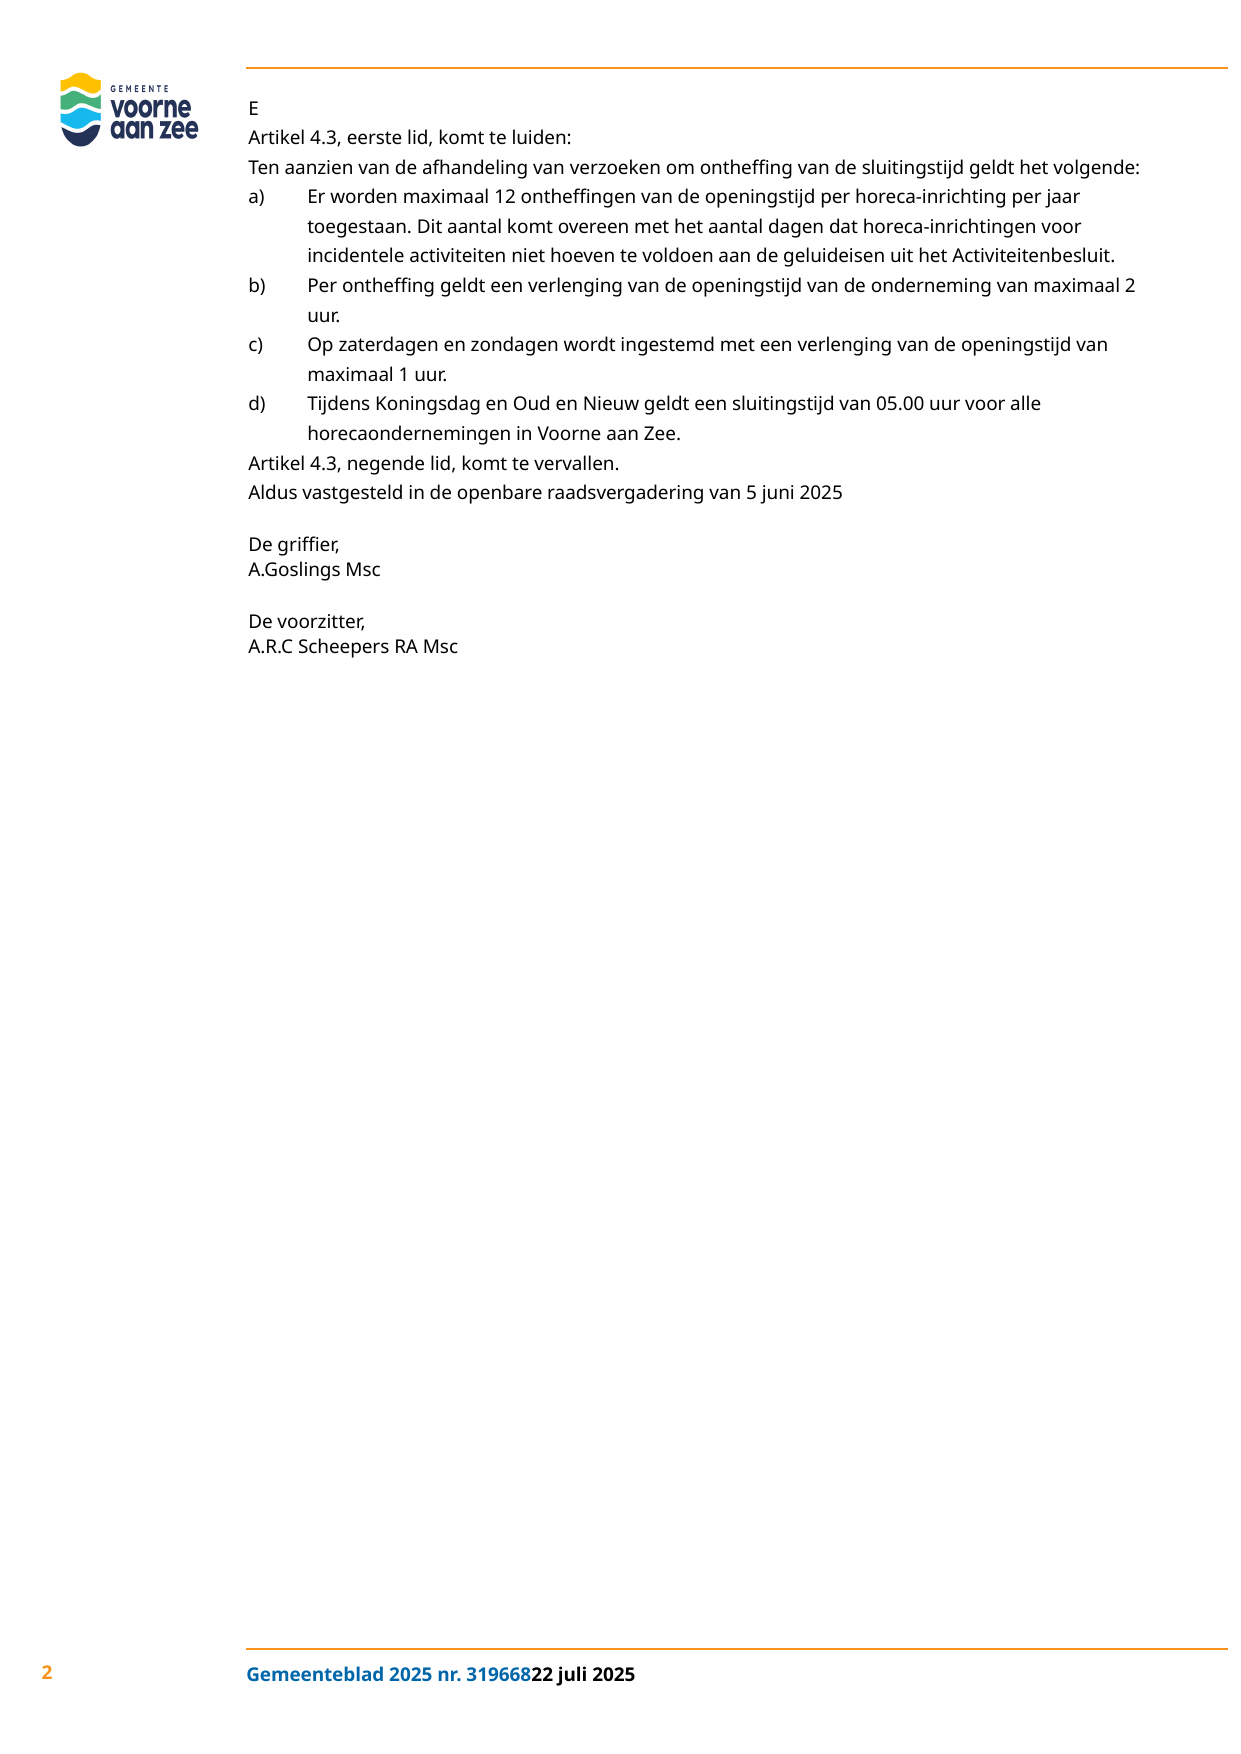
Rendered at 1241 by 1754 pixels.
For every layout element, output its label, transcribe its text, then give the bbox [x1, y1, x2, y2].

text Artikel 4.3, eerste lid, komt te luiden: [248, 124, 1152, 150]
text De griffier, [248, 531, 1152, 557]
list Er worden maximaal 12 ontheffingen van de openingstijd per horeca-inrichting per jaar toegestaan. Dit aantal komt overeen met het aantal dagen dat horeca-inrichtingen voor incidentele activiteiten niet hoeven te voldoen aan de geluideisen uit het Activiteitenbesluit. [248, 183, 1152, 268]
text A.Goslings Msc [248, 557, 1152, 582]
text Ten aanzien van de afhandeling van verzoeken om ontheffing van de sluitingstijd geldt het volgende: [248, 154, 1152, 180]
list Tijdens Koningsdag en Oud en Nieuw geldt een sluitingstijd van 05.00 uur voor alle horecaondernemingen in Voorne aan Zee. [248, 391, 1152, 446]
picture [41, 47, 231, 172]
text A.R.C Scheepers RA Msc [248, 634, 1152, 659]
text E [248, 95, 1152, 121]
text De voorzitter, [248, 608, 1152, 634]
list Per ontheffing geldt een verlenging van de openingstijd van de onderneming van maximaal 2 uur. [248, 272, 1152, 328]
text Aldus vastgesteld in de openbare raadsvergadering van 5 juni 2025 [248, 479, 1152, 505]
text Artikel 4.3, negende lid, komt te vervallen. [248, 450, 1152, 476]
list Op zaterdagen en zondagen wordt ingestemd met een verlenging van de openingstijd van maximaal 1 uur. [248, 331, 1152, 387]
